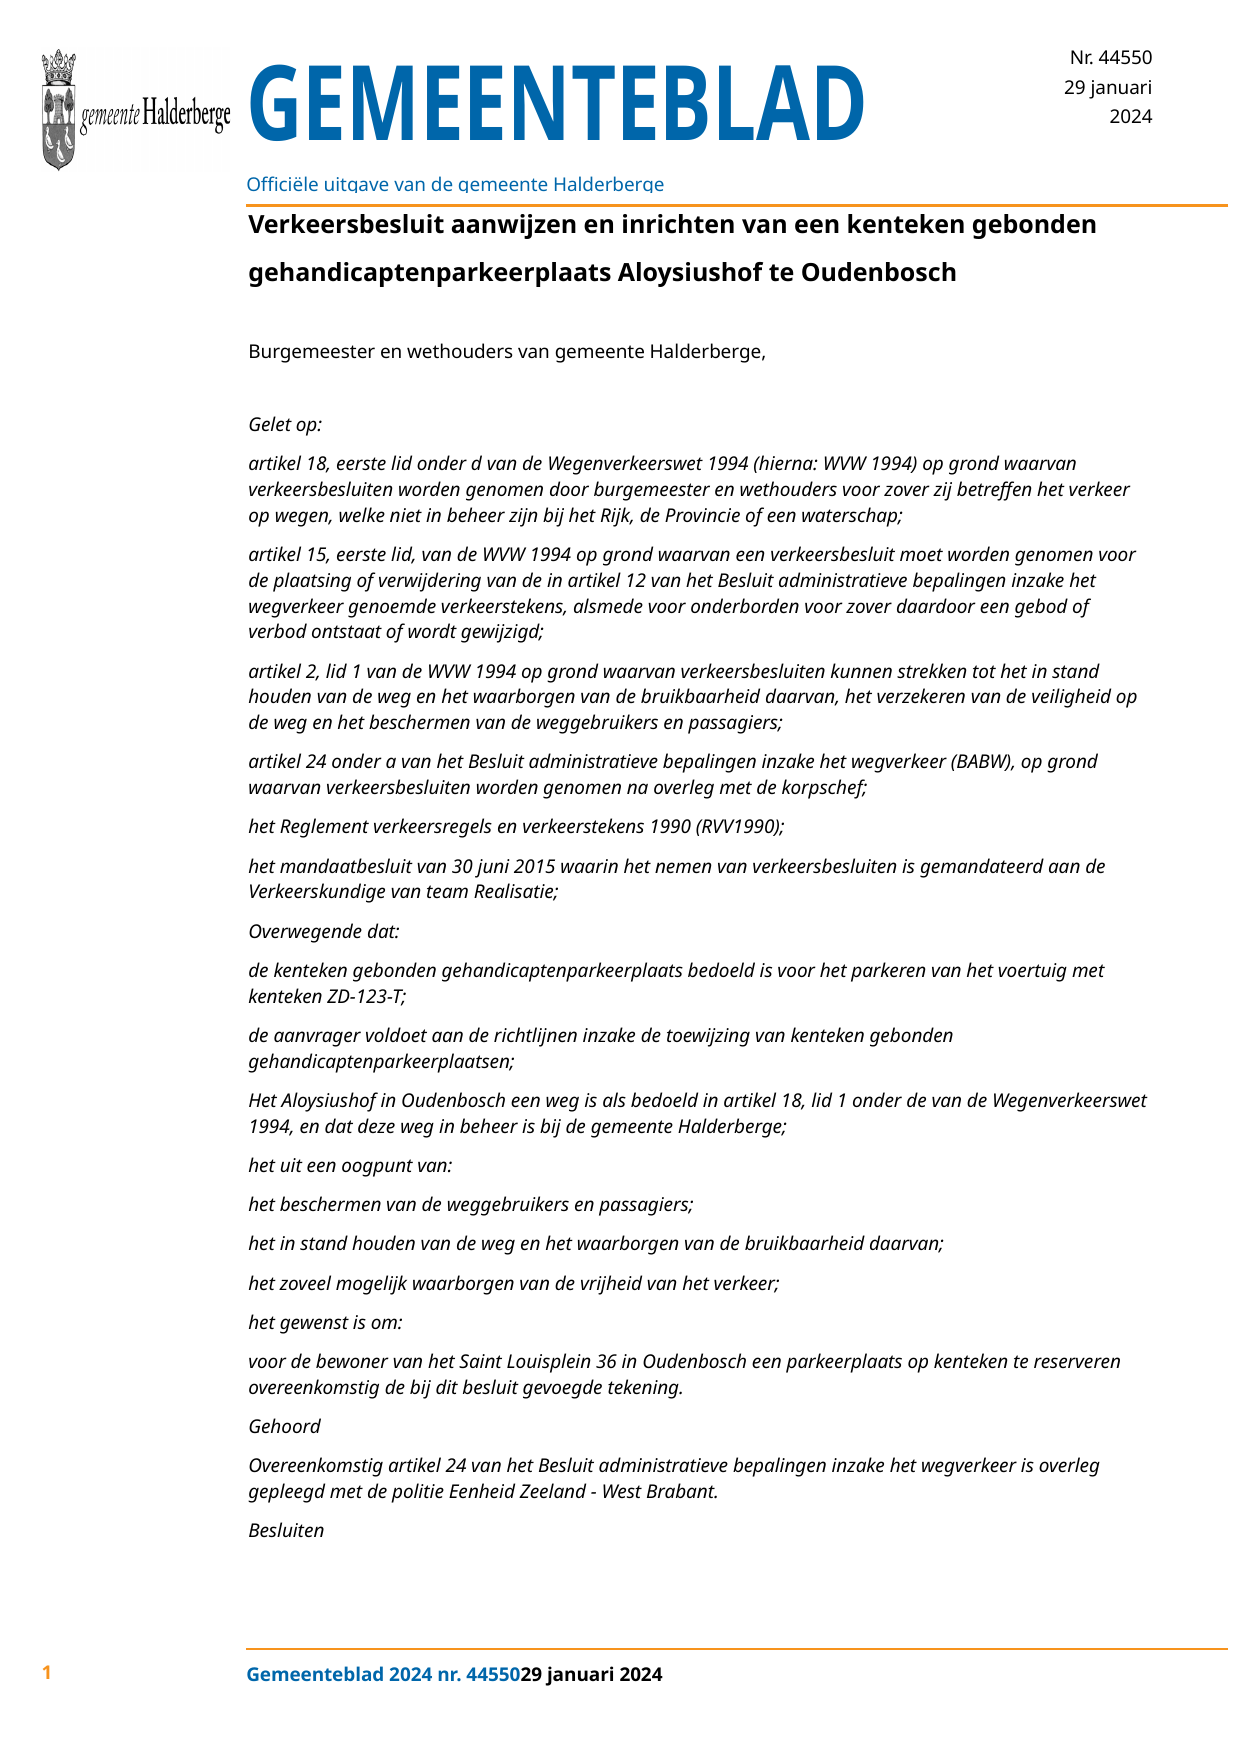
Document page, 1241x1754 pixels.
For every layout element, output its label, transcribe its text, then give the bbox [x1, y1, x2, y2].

text Burgemeester en wethouders van gemeente Halderberge, [248, 339, 1152, 364]
text de aanvrager voldoet aan de richtlijnen inzake de toewijzing van kenteken gebonden gehandicaptenparkeerplaatsen; [248, 1022, 1152, 1073]
text Het Aloysiushof in Oudenbosch een weg is als bedoeld in artikel 18, lid 1 onder de van de Wegenverkeerswet 1994, en dat deze weg in beheer is bij de gemeente Halderberge; [248, 1087, 1152, 1138]
text het uit een oogpunt van: [248, 1152, 1152, 1178]
text artikel 2, lid 1 van de WVW 1994 op grond waarvan verkeersbesluiten kunnen strekken tot het in stand houden van de weg en het waarborgen van de bruikbaarheid daarvan, het verzekeren van de veiligheid op de weg en het beschermen van de weggebruikers en passagiers; [248, 658, 1152, 735]
text Besluiten [248, 1518, 1152, 1543]
text het mandaatbesluit van 30 juni 2015 waarin het nemen van verkeersbesluiten is gemandateerd aan de Verkeerskundige van team Realisatie; [248, 853, 1152, 904]
text Overeenkomstig artikel 24 van het Besluit administratieve bepalingen inzake het wegverkeer is overleg gepleegd met de politie Eenheid Zeeland - West Brabant. [248, 1453, 1152, 1504]
text Gehoord [248, 1413, 1152, 1439]
text het zoveel mogelijk waarborgen van de vrijheid van het verkeer; [248, 1270, 1152, 1296]
text Verkeersbesluit aanwijzen en inrichten van een kenteken gebonden gehandicaptenparkeerplaats Aloysiushof te Oudenbosch [248, 207, 1152, 288]
text Overwegende dat: [248, 918, 1152, 943]
picture [41, 47, 231, 172]
text het gewenst is om: [248, 1309, 1152, 1335]
text het Reglement verkeersregels en verkeerstekens 1990 (RVV1990); [248, 813, 1152, 839]
text het in stand houden van de weg en het waarborgen van de bruikbaarheid daarvan; [248, 1231, 1152, 1256]
text artikel 24 onder a van het Besluit administratieve bepalingen inzake het wegverkeer (BABW), op grond waarvan verkeersbesluiten worden genomen na overleg met de korpschef; [248, 748, 1152, 800]
text artikel 15, eerste lid, van de WVW 1994 op grond waarvan een verkeersbesluit moet worden genomen voor de plaatsing of verwijdering van de in artikel 12 van het Besluit administratieve bepalingen inzake het wegverkeer genoemde verkeerstekens, alsmede voor onderborden voor zover daardoor een gebod of verbod ontstaat of wordt gewijzigd; [248, 541, 1152, 644]
text de kenteken gebonden gehandicaptenparkeerplaats bedoeld is voor het parkeren van het voertuig met kenteken ZD-123-T; [248, 957, 1152, 1008]
text artikel 18, eerste lid onder d van de Wegenverkeerswet 1994 (hierna: WVW 1994) op grond waarvan verkeersbesluiten worden genomen door burgemeester en wethouders voor zover zij betreffen het verkeer op wegen, welke niet in beheer zijn bij het Rijk, de Provincie of een waterschap; [248, 451, 1152, 528]
text voor de bewoner van het Saint Louisplein 36 in Oudenbosch een parkeerplaats op kenteken te reserveren overeenkomstig de bij dit besluit gevoegde tekening. [248, 1348, 1152, 1400]
text Gelet op: [248, 411, 1152, 437]
text het beschermen van de weggebruikers en passagiers; [248, 1191, 1152, 1217]
